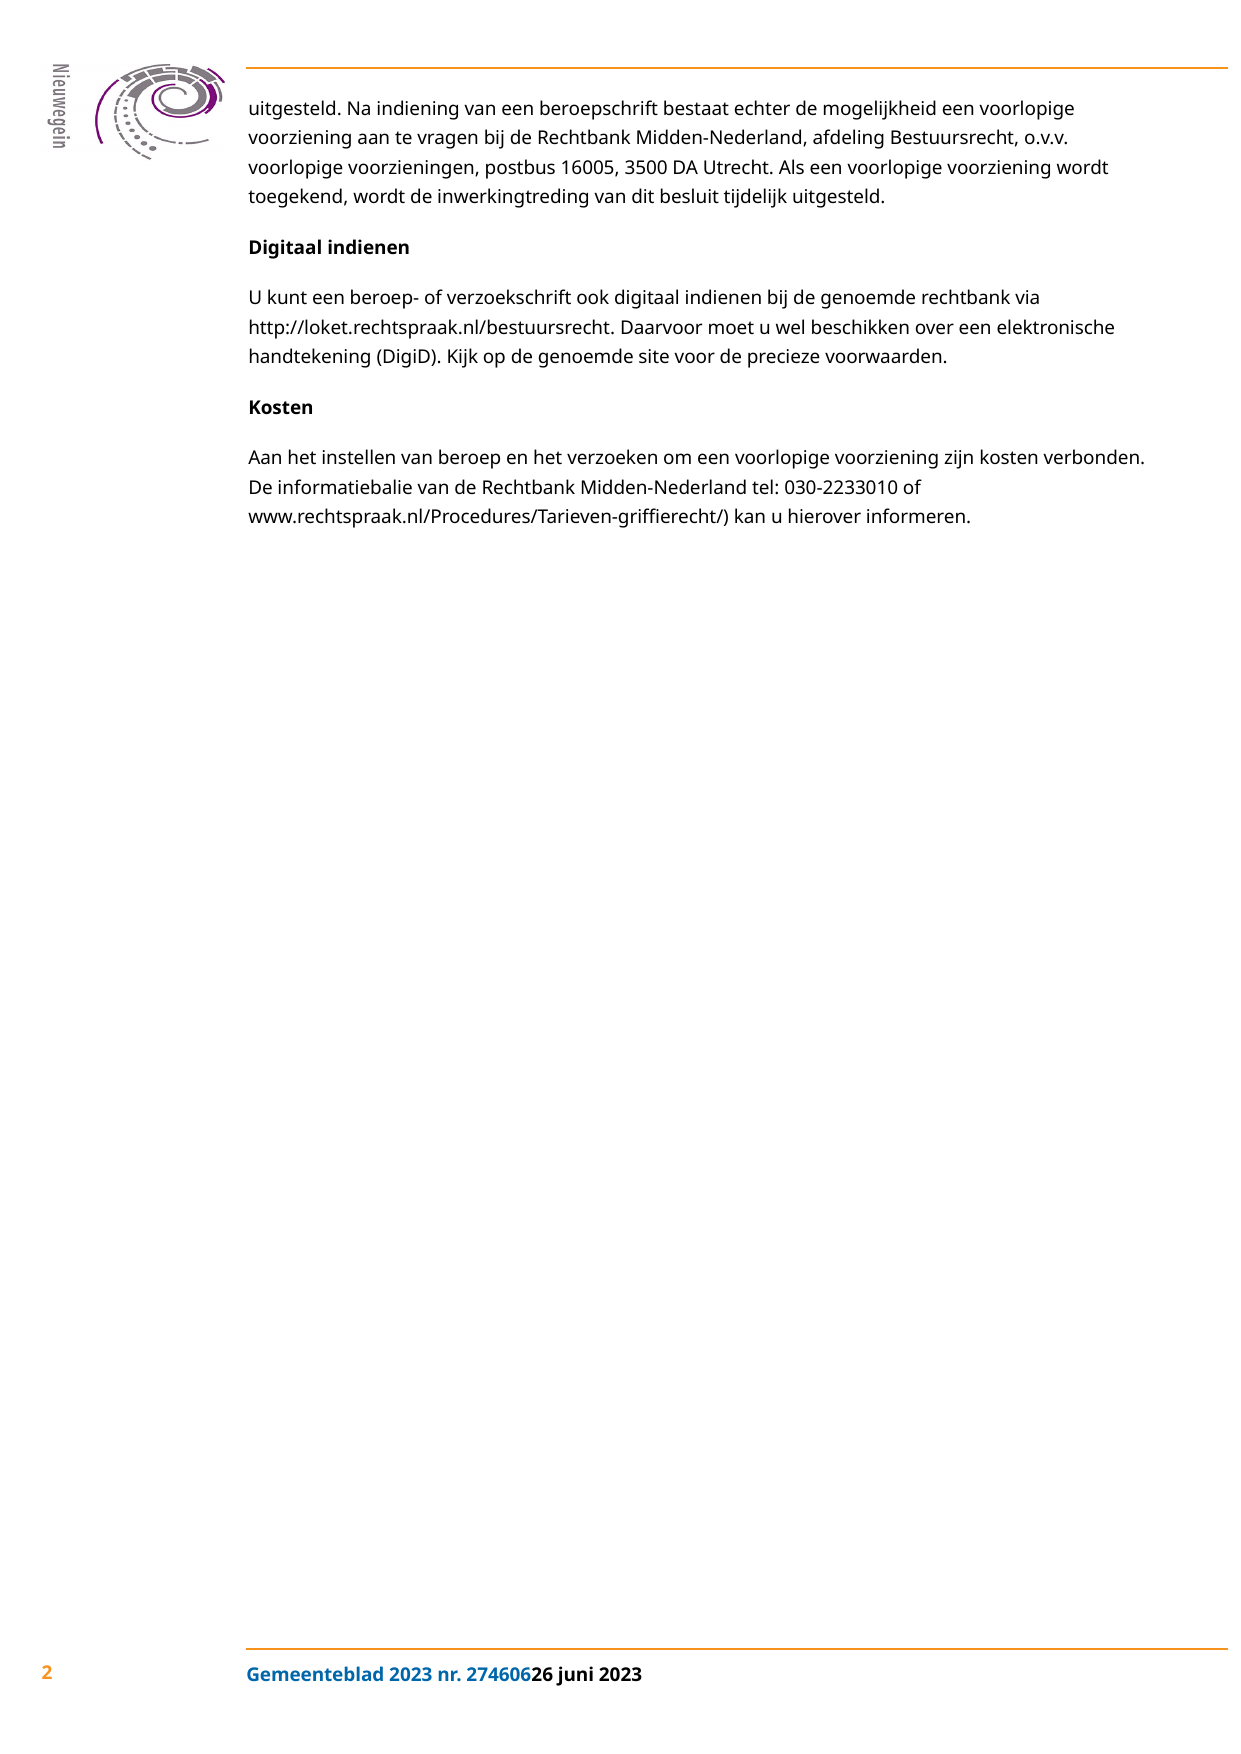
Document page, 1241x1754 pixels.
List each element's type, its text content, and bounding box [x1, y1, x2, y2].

text Aan het instellen van beroep en het verzoeken om een voorlopige voorziening zijn kosten verbonden. De informatiebalie van de Rechtbank Midden-Nederland tel: 030-2233010 of www.rechtspraak.nl/Procedures/Tarieven-griffierecht/) kan u hierover informeren. [248, 444, 1152, 529]
text Kosten [248, 394, 1152, 420]
text Digitaal indienen [248, 234, 1152, 260]
picture [41, 47, 231, 172]
text uitgesteld. Na indiening van een beroepschrift bestaat echter de mogelijkheid een voorlopige voorziening aan te vragen bij de Rechtbank Midden-Nederland, afdeling Bestuursrecht, o.v.v. voorlopige voorzieningen, postbus 16005, 3500 DA Utrecht. Als een voorlopige voorziening wordt toegekend, wordt de inwerkingtreding van dit besluit tijdelijk uitgesteld. [248, 95, 1152, 209]
text U kunt een beroep- of verzoekschrift ook digitaal indienen bij de genoemde rechtbank via http://loket.rechtspraak.nl/bestuursrecht. Daarvoor moet u wel beschikken over een elektronische handtekening (DigiD). Kijk op de genoemde site voor de precieze voorwaarden. [248, 284, 1152, 369]
